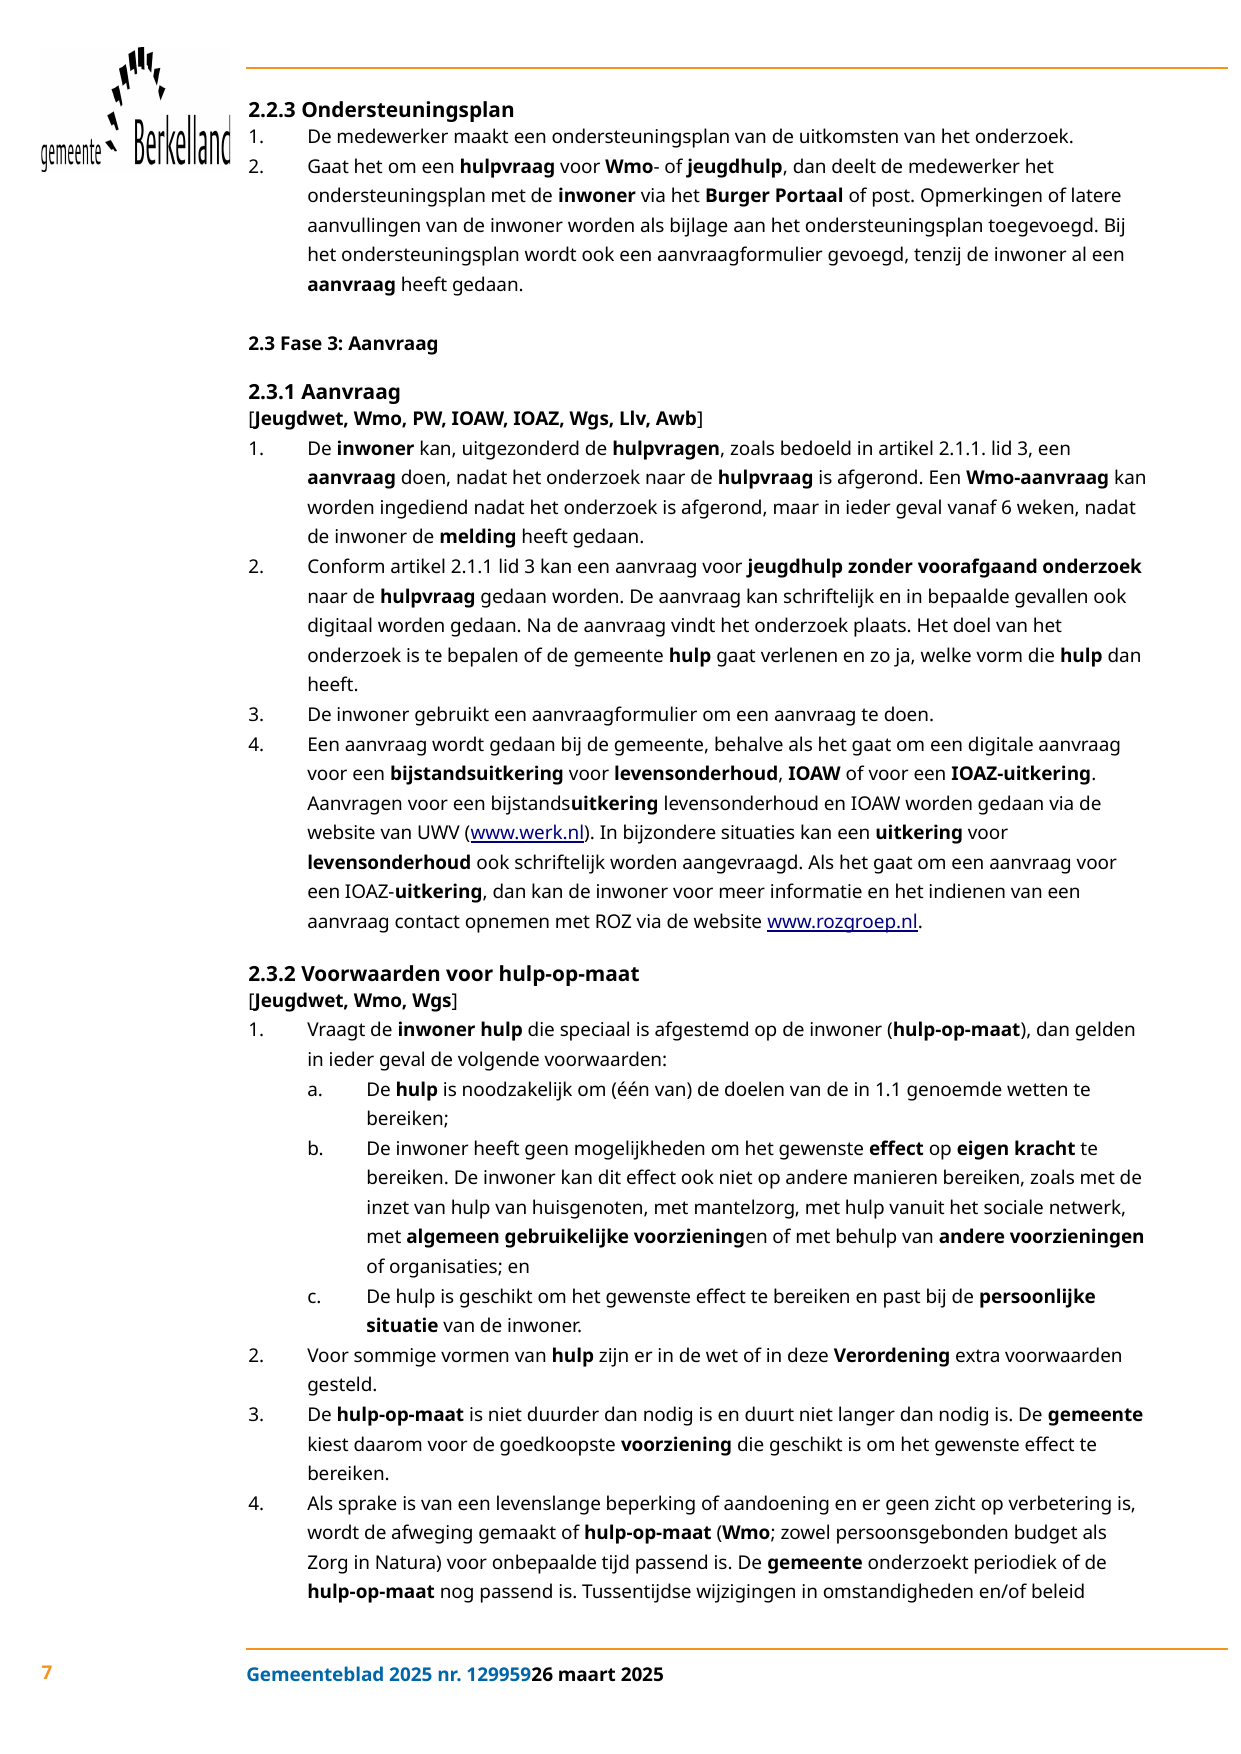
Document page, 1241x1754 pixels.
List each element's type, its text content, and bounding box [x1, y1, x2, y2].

text 2.3 Fase 3: Aanvraag [248, 330, 1152, 356]
picture [41, 47, 231, 172]
text [Jeugdwet, Wmo, Wgs] [248, 987, 1152, 1013]
list De inwoner heeft geen mogelijkheden om het gewenste effect op eigen kracht te bereiken. De inwoner kan dit effect ook niet op andere manieren bereiken, zoals met de inzet van hulp van huisgenoten, met mantelzorg, met hulp vanuit het sociale netwerk, met algemeen gebruikelijke voorzieningen of met behulp van andere voorzieningen of organisaties; en [307, 1135, 1152, 1279]
list De inwoner kan, uitgezonderd de hulpvragen, zoals bedoeld in artikel 2.1.1. lid 3, een aanvraag doen, nadat het onderzoek naar de hulpvraag is afgerond. Een Wmo-aanvraag kan worden ingediend nadat het onderzoek is afgerond, maar in ieder geval vanaf 6 weken, nadat de inwoner de melding heeft gedaan. [248, 435, 1152, 549]
text 2.2.3 Ondersteuningsplan [248, 95, 1152, 123]
list Als sprake is van een levenslange beperking of aandoening en er geen zicht op verbetering is, wordt de afweging gemaakt of hulp-op-maat (Wmo; zowel persoonsgebonden budget als Zorg in Natura) voor onbepaalde tijd passend is. De gemeente onderzoekt periodiek of de hulp-op-maat nog passend is. Tussentijdse wijzigingen in omstandigheden en/of beleid [248, 1490, 1152, 1604]
list De hulp-op-maat is niet duurder dan nodig is en duurt niet langer dan nodig is. De gemeente kiest daarom voor de goedkoopste voorziening die geschikt is om het gewenste effect te bereiken. [248, 1401, 1152, 1486]
text 2.3.2 Voorwaarden voor hulp-op-maat [248, 959, 1152, 987]
list De inwoner gebruikt een aanvraagformulier om een aanvraag te doen. [248, 701, 1152, 727]
list De medewerker maakt een ondersteuningsplan van de uitkomsten van het onderzoek. [248, 123, 1152, 149]
list De hulp is noodzakelijk om (één van) de doelen van de in 1.1 genoemde wetten te bereiken; [307, 1076, 1152, 1131]
list De hulp is geschikt om het gewenste effect te bereiken en past bij de persoonlijke situatie van de inwoner. [307, 1283, 1152, 1338]
list Een aanvraag wordt gedaan bij de gemeente, behalve als het gaat om een digitale aanvraag voor een bijstandsuitkering voor levensonderhoud, IOAW of voor een IOAZ-uitkering. Aanvragen voor een bijstandsuitkering levensonderhoud en IOAW worden gedaan via de website van UWV (www.werk.nl). In bijzondere situaties kan een uitkering voor levensonderhoud ook schriftelijk worden aangevraagd. Als het gaat om een aanvraag voor een IOAZ-uitkering, dan kan de inwoner voor meer informatie en het indienen van een aanvraag contact opnemen met ROZ via de website www.rozgroep.nl. [248, 731, 1152, 934]
text [Jeugdwet, Wmo, PW, IOAW, IOAZ, Wgs, Llv, Awb] [248, 405, 1152, 431]
text 2.3.1 Aanvraag [248, 377, 1152, 405]
list Conform artikel 2.1.1 lid 3 kan een aanvraag voor jeugdhulp zonder voorafgaand onderzoek naar de hulpvraag gedaan worden. De aanvraag kan schriftelijk en in bepaalde gevallen ook digitaal worden gedaan. Na de aanvraag vindt het onderzoek plaats. Het doel van het onderzoek is te bepalen of de gemeente hulp gaat verlenen en zo ja, welke vorm die hulp dan heeft. [248, 553, 1152, 697]
list Voor sommige vormen van hulp zijn er in de wet of in deze Verordening extra voorwaarden gesteld. [248, 1342, 1152, 1397]
list Gaat het om een hulpvraag voor Wmo- of jeugdhulp, dan deelt de medewerker het ondersteuningsplan met de inwoner via het Burger Portaal of post. Opmerkingen of latere aanvullingen van de inwoner worden als bijlage aan het ondersteuningsplan toegevoegd. Bij het ondersteuningsplan wordt ook een aanvraagformulier gevoegd, tenzij de inwoner al een aanvraag heeft gedaan. [248, 153, 1152, 297]
list Vraagt de inwoner hulp die speciaal is afgestemd op de inwoner (hulp-op-maat), dan gelden in ieder geval de volgende voorwaarden: [248, 1017, 1152, 1072]
